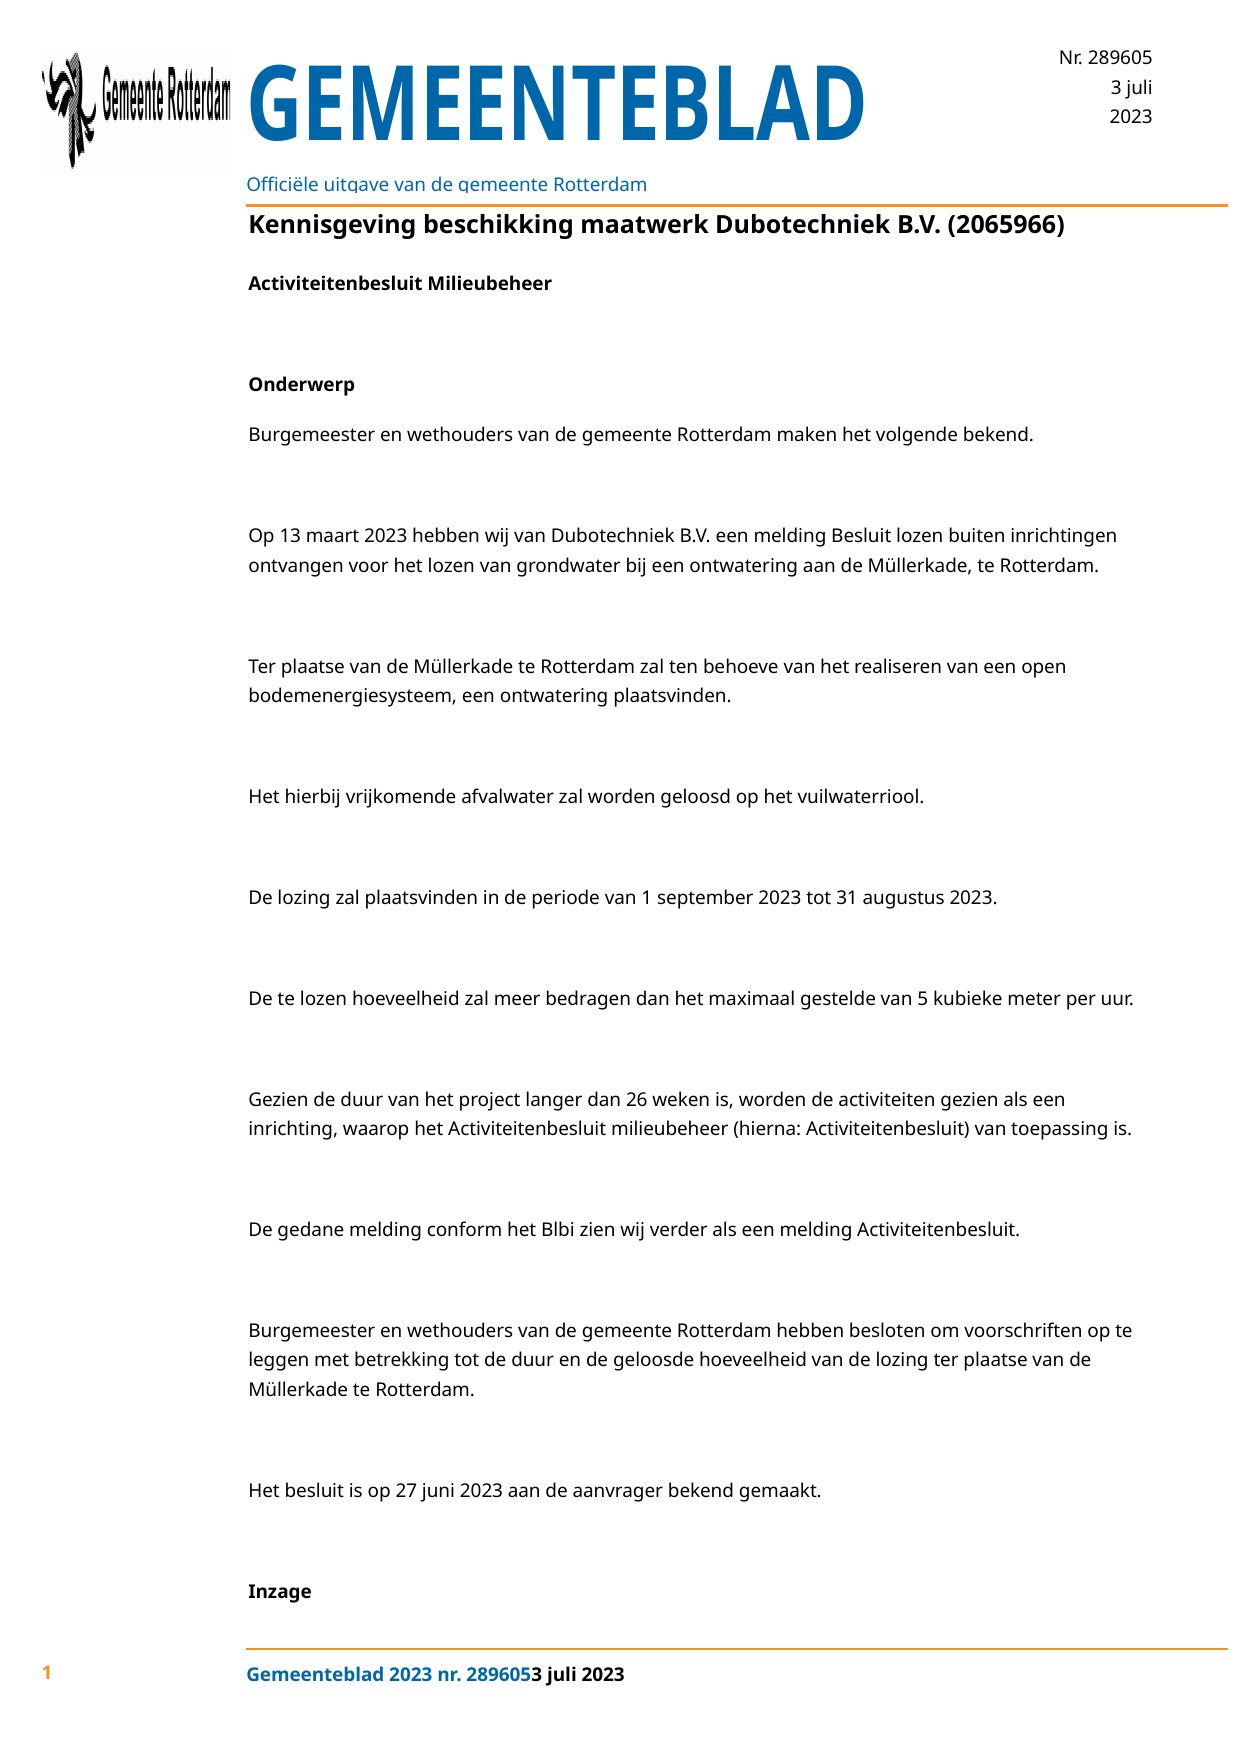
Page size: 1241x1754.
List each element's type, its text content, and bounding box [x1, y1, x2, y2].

picture [41, 47, 231, 172]
text Kennisgeving beschikking maatwerk Dubotechniek B.V. (2065966) [248, 207, 1152, 241]
text De gedane melding conform het Blbi zien wij verder als een melding Activiteitenbesluit. [248, 1216, 1152, 1242]
text Gezien de duur van het project langer dan 26 weken is, worden de activiteiten gezien als een inrichting, waarop het Activiteitenbesluit milieubeheer (hierna: Activiteitenbesluit) van toepassing is. [248, 1086, 1152, 1141]
text Inzage [248, 1578, 1152, 1603]
text Activiteitenbesluit Milieubeheer [248, 270, 1152, 296]
text Op 13 maart 2023 hebben wij van Dubotechniek B.V. een melding Besluit lozen buiten inrichtingen ontvangen voor het lozen van grondwater bij een ontwatering aan de Müllerkade, te Rotterdam. [248, 522, 1152, 578]
text Burgemeester en wethouders van de gemeente Rotterdam maken het volgende bekend. [248, 422, 1152, 447]
text Onderwerp [248, 371, 1152, 397]
text Het hierbij vrijkomende afvalwater zal worden geloosd op het vuilwaterriool. [248, 783, 1152, 809]
text Het besluit is op 27 juni 2023 aan de aanvrager bekend gemaakt. [248, 1477, 1152, 1503]
text Ter plaatse van de Müllerkade te Rotterdam zal ten behoeve van het realiseren van een open bodemenergiesysteem, een ontwatering plaatsvinden. [248, 653, 1152, 708]
text Burgemeester en wethouders van de gemeente Rotterdam hebben besloten om voorschriften op te leggen met betrekking tot de duur en de geloosde hoeveelheid van de lozing ter plaatse van de Müllerkade te Rotterdam. [248, 1317, 1152, 1402]
text De lozing zal plaatsvinden in de periode van 1 september 2023 tot 31 augustus 2023. [248, 884, 1152, 910]
text De te lozen hoeveelheid zal meer bedragen dan het maximaal gestelde van 5 kubieke meter per uur. [248, 985, 1152, 1011]
